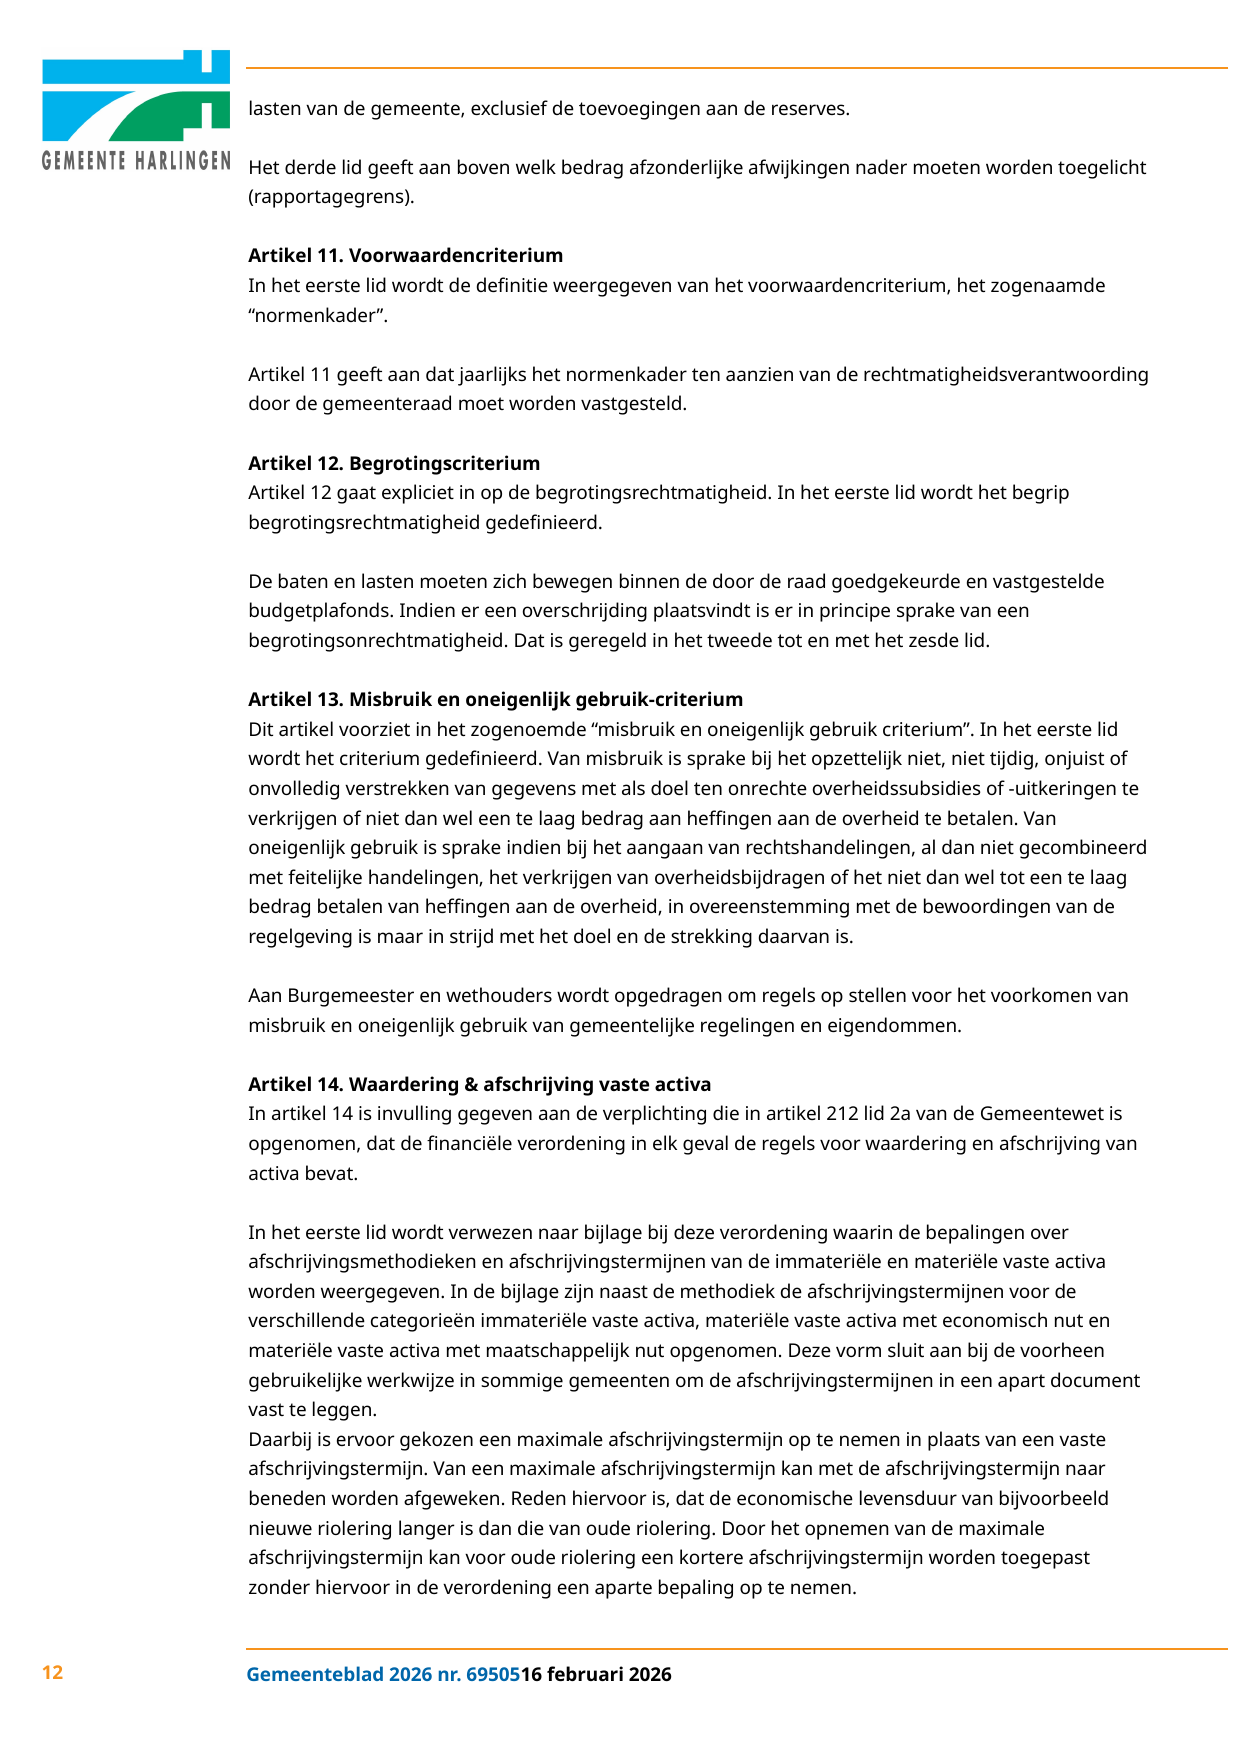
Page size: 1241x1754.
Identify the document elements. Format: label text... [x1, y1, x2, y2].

text lasten van de gemeente, exclusief de toevoegingen aan de reserves. [248, 95, 1152, 121]
text Het derde lid geeft aan boven welk bedrag afzonderlijke afwijkingen nader moeten worden toegelicht (rapportagegrens). [248, 154, 1152, 209]
text In het eerste lid wordt verwezen naar bijlage bij deze verordening waarin de bepalingen over afschrijvingsmethodieken en afschrijvingstermijnen van de immateriële en materiële vaste activa worden weergegeven. In de bijlage zijn naast de methodiek de afschrijvingstermijnen voor de verschillende categorieën immateriële vaste activa, materiële vaste activa met economisch nut en materiële vaste activa met maatschappelijk nut opgenomen. Deze vorm sluit aan bij de voorheen gebruikelijke werkwijze in sommige gemeenten om de afschrijvingstermijnen in een apart document vast te leggen. [248, 1219, 1152, 1422]
text In artikel 14 is invulling gegeven aan de verplichting die in artikel 212 lid 2a van de Gemeentewet is opgenomen, dat de financiële verordening in elk geval de regels voor waardering en afschrijving van activa bevat. [248, 1101, 1152, 1186]
text Artikel 14. Waardering & afschrijving vaste activa [248, 1071, 1152, 1097]
text Artikel 12. Begrotingscriterium [248, 450, 1152, 476]
text Artikel 11. Voorwaardencriterium [248, 243, 1152, 268]
text De baten en lasten moeten zich bewegen binnen de door de raad goedgekeurde en vastgestelde budgetplafonds. Indien er een overschrijding plaatsvindt is er in principe sprake van een begrotingsonrechtmatigheid. Dat is geregeld in het tweede tot en met het zesde lid. [248, 568, 1152, 653]
text Daarbij is ervoor gekozen een maximale afschrijvingstermijn op te nemen in plaats van een vaste afschrijvingstermijn. Van een maximale afschrijvingstermijn kan met de afschrijvingstermijn naar beneden worden afgeweken. Reden hiervoor is, dat de economische levensduur van bijvoorbeeld nieuwe riolering langer is dan die van oude riolering. Door het opnemen van de maximale afschrijvingstermijn kan voor oude riolering een kortere afschrijvingstermijn worden toegepast zonder hiervoor in de verordening een aparte bepaling op te nemen. [248, 1426, 1152, 1600]
text Artikel 11 geeft aan dat jaarlijks het normenkader ten aanzien van de rechtmatigheidsverantwoording door de gemeenteraad moet worden vastgesteld. [248, 361, 1152, 416]
text Aan Burgemeester en wethouders wordt opgedragen om regels op stellen voor het voorkomen van misbruik en oneigenlijk gebruik van gemeentelijke regelingen en eigendommen. [248, 982, 1152, 1038]
text Dit artikel voorziet in het zogenoemde “misbruik en oneigenlijk gebruik criterium”. In het eerste lid wordt het criterium gedefinieerd. Van misbruik is sprake bij het opzettelijk niet, niet tijdig, onjuist of onvolledig verstrekken van gegevens met als doel ten onrechte overheidssubsidies of -uitkeringen te verkrijgen of niet dan wel een te laag bedrag aan heffingen aan de overheid te betalen. Van oneigenlijk gebruik is sprake indien bij het aangaan van rechtshandelingen, al dan niet gecombineerd met feitelijke handelingen, het verkrijgen van overheidsbijdragen of het niet dan wel tot een te laag bedrag betalen van heffingen aan de overheid, in overeenstemming met de bewoordingen van de regelgeving is maar in strijd met het doel en de strekking daarvan is. [248, 716, 1152, 949]
text Artikel 12 gaat expliciet in op de begrotingsrechtmatigheid. In het eerste lid wordt het begrip begrotingsrechtmatigheid gedefinieerd. [248, 479, 1152, 535]
text Artikel 13. Misbruik en oneigenlijk gebruik-criterium [248, 686, 1152, 712]
picture [41, 47, 231, 172]
text In het eerste lid wordt de definitie weergegeven van het voorwaardencriterium, het zogenaamde “normenkader”. [248, 272, 1152, 328]
